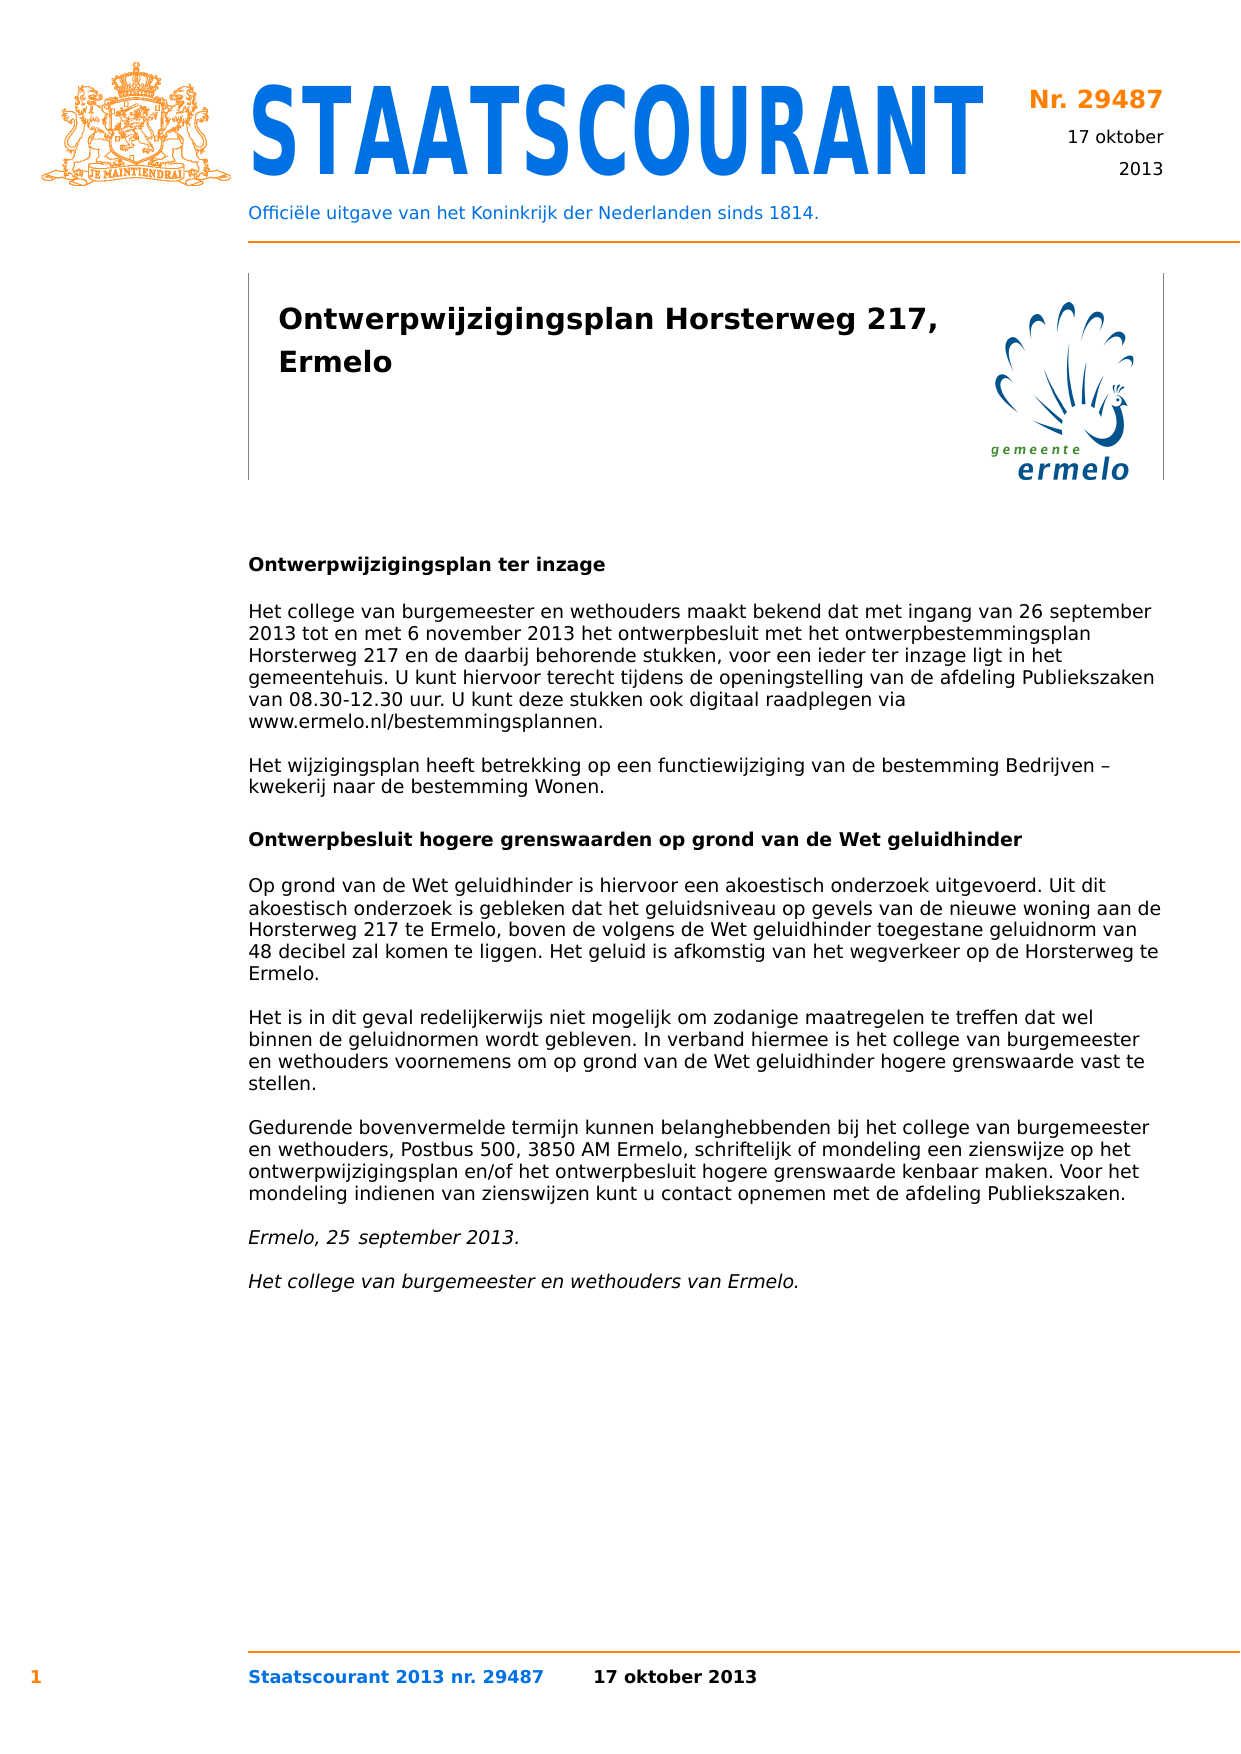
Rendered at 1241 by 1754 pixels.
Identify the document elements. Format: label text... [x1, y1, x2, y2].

text Het college van burgemeester en wethouders van Ermelo. [248, 1271, 1163, 1293]
table_cell 17 oktober [998, 121, 1240, 153]
table_cell Officiële uitgave van het Koninkrijk der Nederlanden sinds 1814. [248, 203, 1240, 241]
text Op grond van de Wet geluidhinder is hiervoor een akoestisch onderzoek uitgevoerd. Uit dit akoestisch onderzoek is gebleken dat het geluidsniveau op gevels van de nieuwe woning aan de Horsterweg 217 te Ermelo, boven de volgens de Wet geluidhinder toegestane geluidnorm van 48 decibel zal komen te liggen. Het geluid is afkomstig van het wegverkeer op de Horsterweg te Ermelo. [248, 875, 1163, 985]
table_header STAATSCOURANT [248, 62, 998, 203]
text Ermelo, 25 september 2013. [248, 1227, 1163, 1249]
table_cell 2013 [998, 153, 1240, 203]
picture [991, 302, 1134, 480]
text Het college van burgemeester en wethouders maakt bekend dat met ingang van 26 september 2013 tot en met 6 november 2013 het ontwerpbesluit met het ontwerpbestemmingsplan Horsterweg 217 en de daarbij behorende stukken, voor een ieder ter inzage ligt in het gemeentehuis. U kunt hiervoor terecht tijdens de openingstelling van de afdeling Publiekszaken van 08.30-12.30 uur. U kunt deze stukken ook digitaal raadplegen via www.ermelo.nl/bestemmingsplannen. [248, 601, 1163, 733]
subtitle Ontwerpbesluit hogere grenswaarden op grond van de Wet geluidhinder [248, 828, 1163, 850]
picture [41, 62, 231, 186]
text Het is in dit geval redelijkerwijs niet mogelijk om zodanige maatregelen te treffen dat wel binnen de geluidnormen wordt gebleven. In verband hiermee is het college van burgemeester en wethouders voornemens om op grond van de Wet geluidhinder hogere grenswaarde vast te stellen. [248, 1007, 1163, 1095]
text Het wijzigingsplan heeft betrekking op een functiewijziging van de bestemming Bedrijven – kwekerij naar de bestemming Wonen. [248, 754, 1163, 798]
subtitle Ontwerpwijzigingsplan Horsterweg 217, Ermelo [249, 273, 1163, 480]
text Gedurende bovenvermelde termijn kunnen belanghebbenden bij het college van burgemeester en wethouders, Postbus 500, 3850 AM Ermelo, schriftelijk of mondeling een zienswijze op het ontwerpwijzigingsplan en/of het ontwerpbesluit hogere grenswaarde kenbaar maken. Voor het mondeling indienen van zienswijzen kunt u contact opnemen met de afdeling Publiekszaken. [248, 1117, 1163, 1205]
table_header Nr. 29487 [998, 62, 1240, 121]
table_header [25, 62, 248, 241]
subtitle Ontwerpwijzigingsplan ter inzage [248, 554, 1163, 576]
